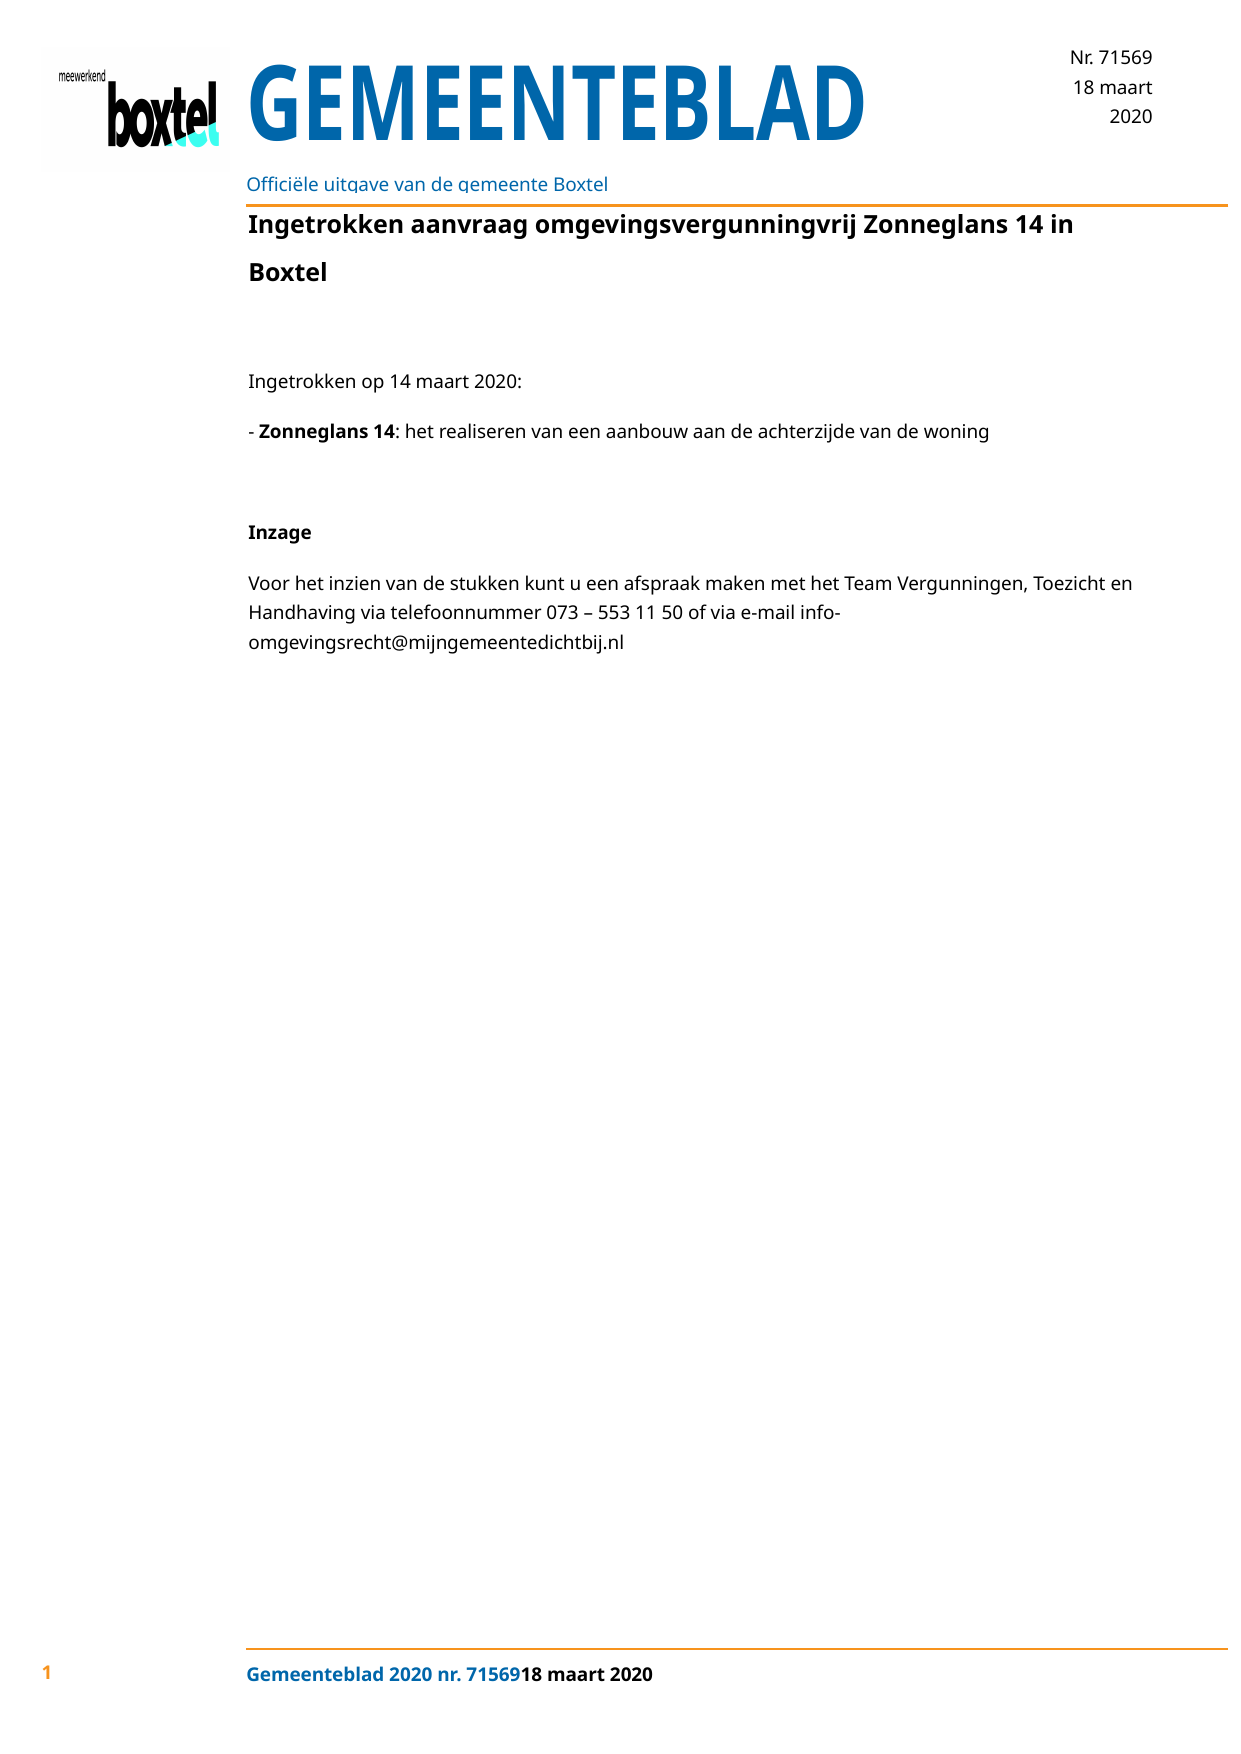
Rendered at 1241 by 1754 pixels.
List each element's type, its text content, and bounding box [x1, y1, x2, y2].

text Ingetrokken aanvraag omgevingsvergunningvrij Zonneglans 14 in Boxtel [248, 207, 1152, 288]
picture [41, 47, 231, 172]
text Ingetrokken op 14 maart 2020: [248, 368, 1152, 394]
text Voor het inzien van de stukken kunt u een afspraak maken met het Team Vergunningen, Toezicht en Handhaving via telefoonnummer 073 – 553 11 50 of via e-mail info-omgevingsrecht@mijngemeentedichtbij.nl [248, 570, 1152, 655]
text - Zonneglans 14: het realiseren van een aanbouw aan de achterzijde van de woning [248, 419, 1152, 444]
text Inzage [248, 519, 1152, 545]
